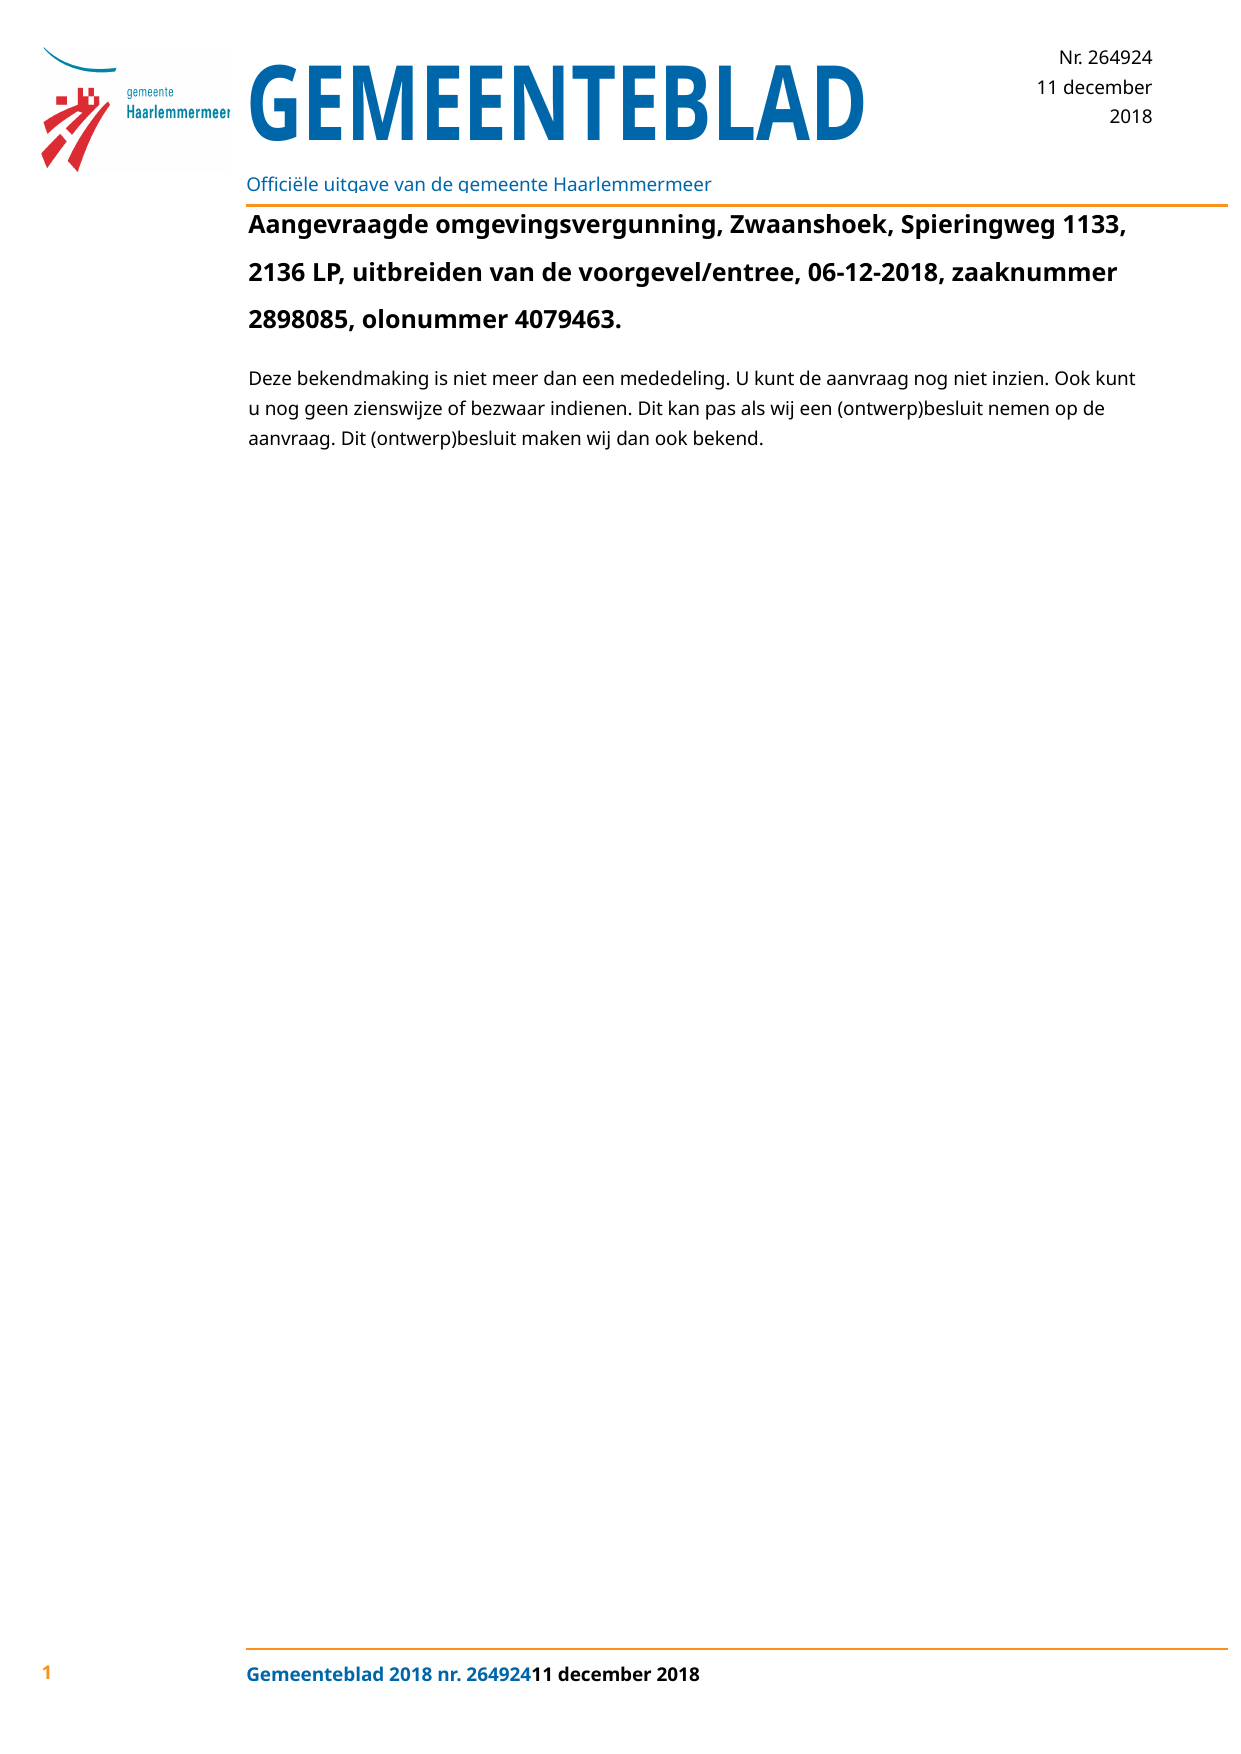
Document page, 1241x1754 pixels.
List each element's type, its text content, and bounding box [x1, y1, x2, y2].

picture [41, 47, 231, 172]
text Aangevraagde omgevingsvergunning, Zwaanshoek, Spieringweg 1133, 2136 LP, uitbreiden van de voorgevel/entree, 06-12-2018, zaaknummer 2898085, olonummer 4079463. [248, 207, 1152, 336]
text Deze bekendmaking is niet meer dan een mededeling. U kunt de aanvraag nog niet inzien. Ook kunt u nog geen zienswijze of bezwaar indienen. Dit kan pas als wij een (ontwerp)besluit nemen op de aanvraag. Dit (ontwerp)besluit maken wij dan ook bekend. [248, 366, 1152, 450]
